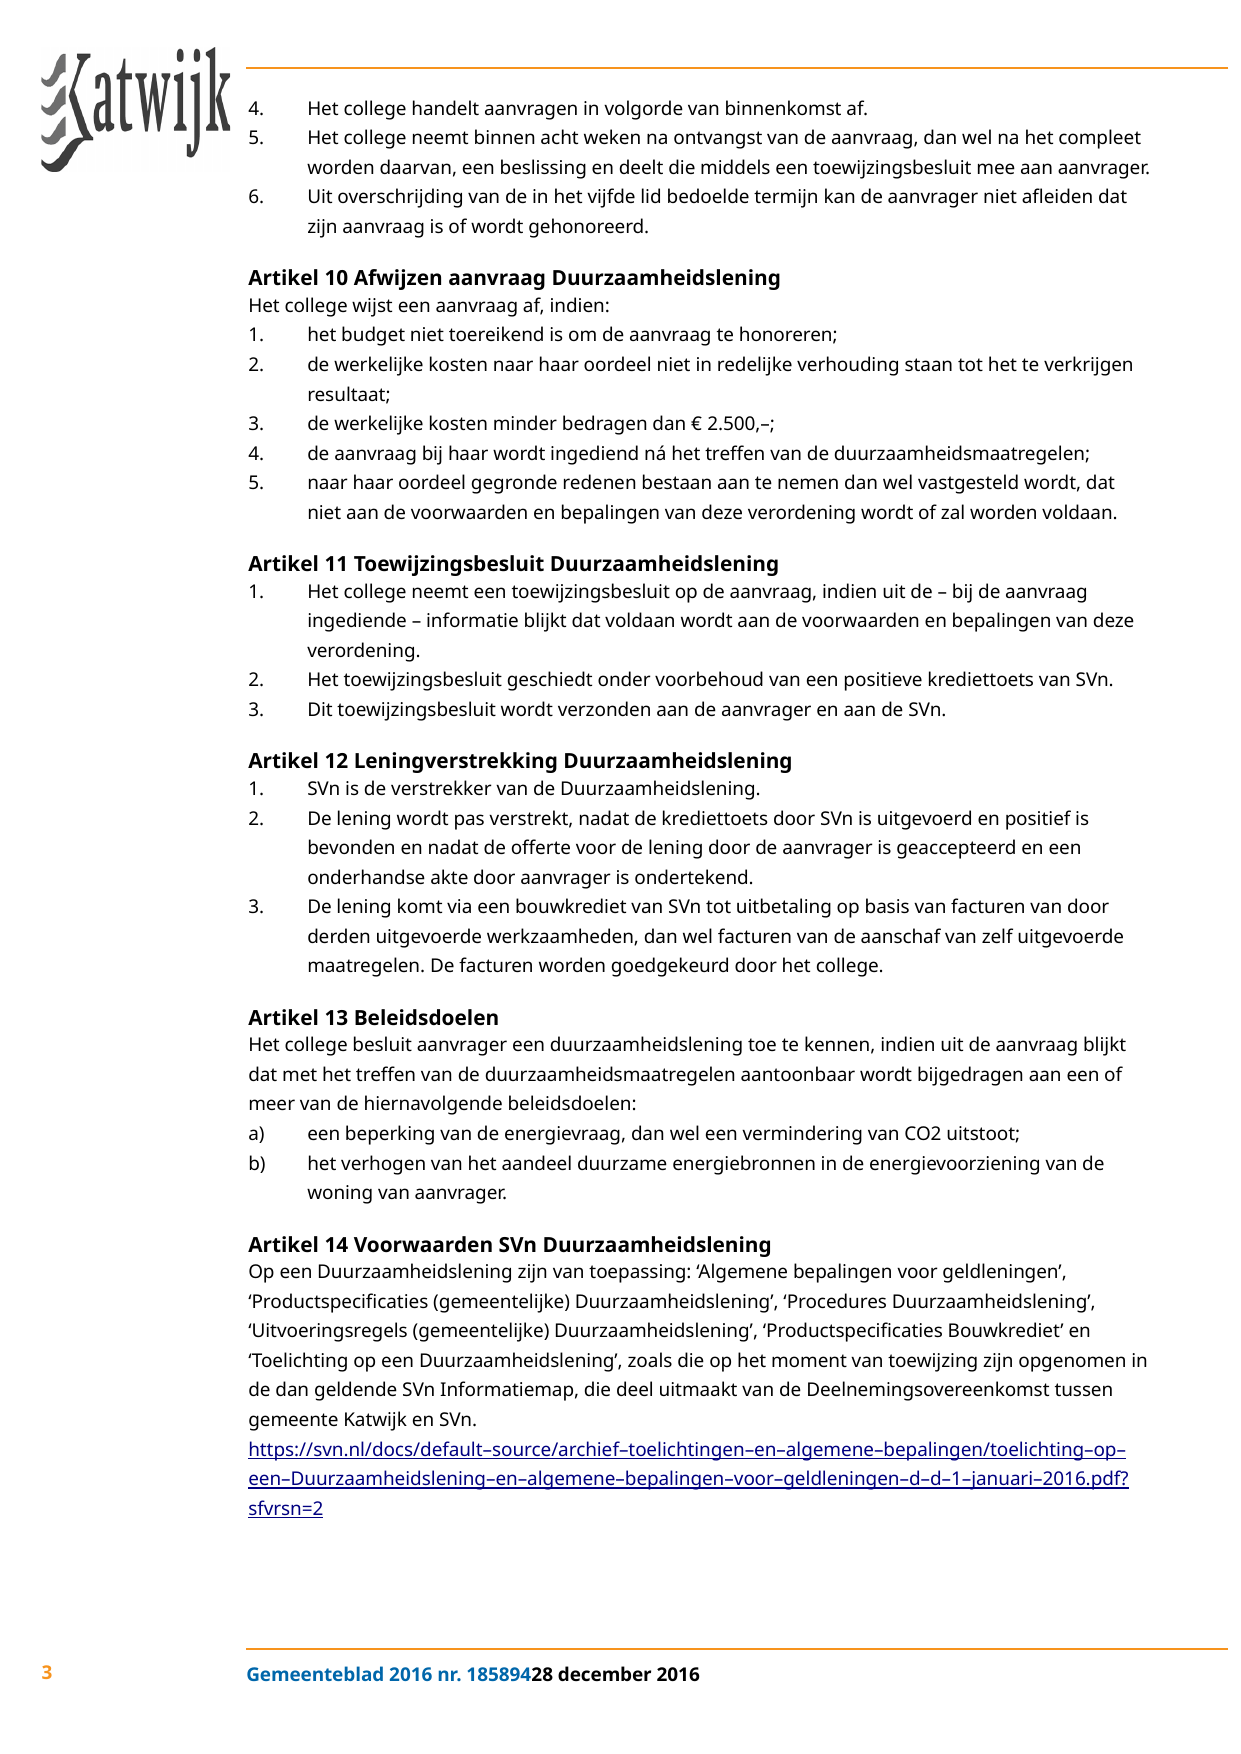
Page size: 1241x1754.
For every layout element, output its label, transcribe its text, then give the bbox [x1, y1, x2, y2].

list Het college handelt aanvragen in volgorde van binnenkomst af. [248, 95, 1152, 121]
list het budget niet toereikend is om de aanvraag te honoreren; [248, 322, 1152, 347]
list De lening komt via een bouwkrediet van SVn tot uitbetaling op basis van facturen van door derden uitgevoerde werkzaamheden, dan wel facturen van de aanschaf van zelf uitgevoerde maatregelen. De facturen worden goedgekeurd door het college. [248, 893, 1152, 978]
list Uit overschrijding van de in het vijfde lid bedoelde termijn kan de aanvrager niet afleiden dat zijn aanvraag is of wordt gehonoreerd. [248, 183, 1152, 239]
text Op een Duurzaamheidslening zijn van toepassing: ‘Algemene bepalingen voor geldleningen’, ‘Productspecificaties (gemeentelijke) Duurzaamheidslening’, ‘Procedures Duurzaamheidslening’, ‘Uitvoeringsregels (gemeentelijke) Duurzaamheidslening’, ‘Productspecificaties Bouwkrediet’ en ‘Toelichting op een Duurzaamheidslening’, zoals die op het moment van toewijzing zijn opgenomen in de dan geldende SVn Informatiemap, die deel uitmaakt van de Deelnemingsovereenkomst tussen gemeente Katwijk en SVn. [248, 1258, 1152, 1432]
list De lening wordt pas verstrekt, nadat de krediettoets door SVn is uitgevoerd en positief is bevonden en nadat de offerte voor de lening door de aanvrager is geaccepteerd en een onderhandse akte door aanvrager is ondertekend. [248, 805, 1152, 889]
list Dit toewijzingsbesluit wordt verzonden aan de aanvrager en aan de SVn. [248, 696, 1152, 722]
list Het college neemt binnen acht weken na ontvangst van de aanvraag, dan wel na het compleet worden daarvan, een beslissing en deelt die middels een toewijzingsbesluit mee aan aanvrager. [248, 124, 1152, 180]
list de werkelijke kosten naar haar oordeel niet in redelijke verhouding staan tot het te verkrijgen resultaat; [248, 351, 1152, 406]
list een beperking van de energievraag, dan wel een vermindering van CO2 uitstoot; [248, 1120, 1152, 1146]
text Artikel 10 Afwijzen aanvraag Duurzaamheidslening [248, 263, 1152, 292]
text https://svn.nl/docs/default–source/archief–toelichtingen–en–algemene–bepalingen/toelichting–op–een–Duurzaamheidslening–en–algemene–bepalingen–voor–geldleningen–d–d–1–januari–2016.pdf?sfvrsn=2 [248, 1436, 1152, 1521]
text Artikel 11 Toewijzingsbesluit Duurzaamheidslening [248, 549, 1152, 578]
text Artikel 14 Voorwaarden SVn Duurzaamheidslening [248, 1230, 1152, 1258]
list Het toewijzingsbesluit geschiedt onder voorbehoud van een positieve krediettoets van SVn. [248, 667, 1152, 692]
list naar haar oordeel gegronde redenen bestaan aan te nemen dan wel vastgesteld wordt, dat niet aan de voorwaarden en bepalingen van deze verordening wordt of zal worden voldaan. [248, 469, 1152, 525]
list de werkelijke kosten minder bedragen dan € 2.500,–; [248, 410, 1152, 436]
list het verhogen van het aandeel duurzame energiebronnen in de energievoorziening van de woning van aanvrager. [248, 1150, 1152, 1205]
list SVn is de verstrekker van de Duurzaamheidslening. [248, 775, 1152, 801]
list Het college neemt een toewijzingsbesluit op de aanvraag, indien uit de – bij de aanvraag ingediende – informatie blijkt dat voldaan wordt aan de voorwaarden en bepalingen van deze verordening. [248, 578, 1152, 663]
text Artikel 13 Beleidsdoelen [248, 1003, 1152, 1031]
text Het college wijst een aanvraag af, indien: [248, 292, 1152, 318]
picture [41, 47, 231, 172]
text Artikel 12 Leningverstrekking Duurzaamheidslening [248, 747, 1152, 775]
text Het college besluit aanvrager een duurzaamheidslening toe te kennen, indien uit de aanvraag blijkt dat met het treffen van de duurzaamheidsmaatregelen aantoonbaar wordt bijgedragen aan een of meer van de hiernavolgende beleidsdoelen: [248, 1031, 1152, 1116]
list de aanvraag bij haar wordt ingediend ná het treffen van de duurzaamheidsmaatregelen; [248, 440, 1152, 466]
